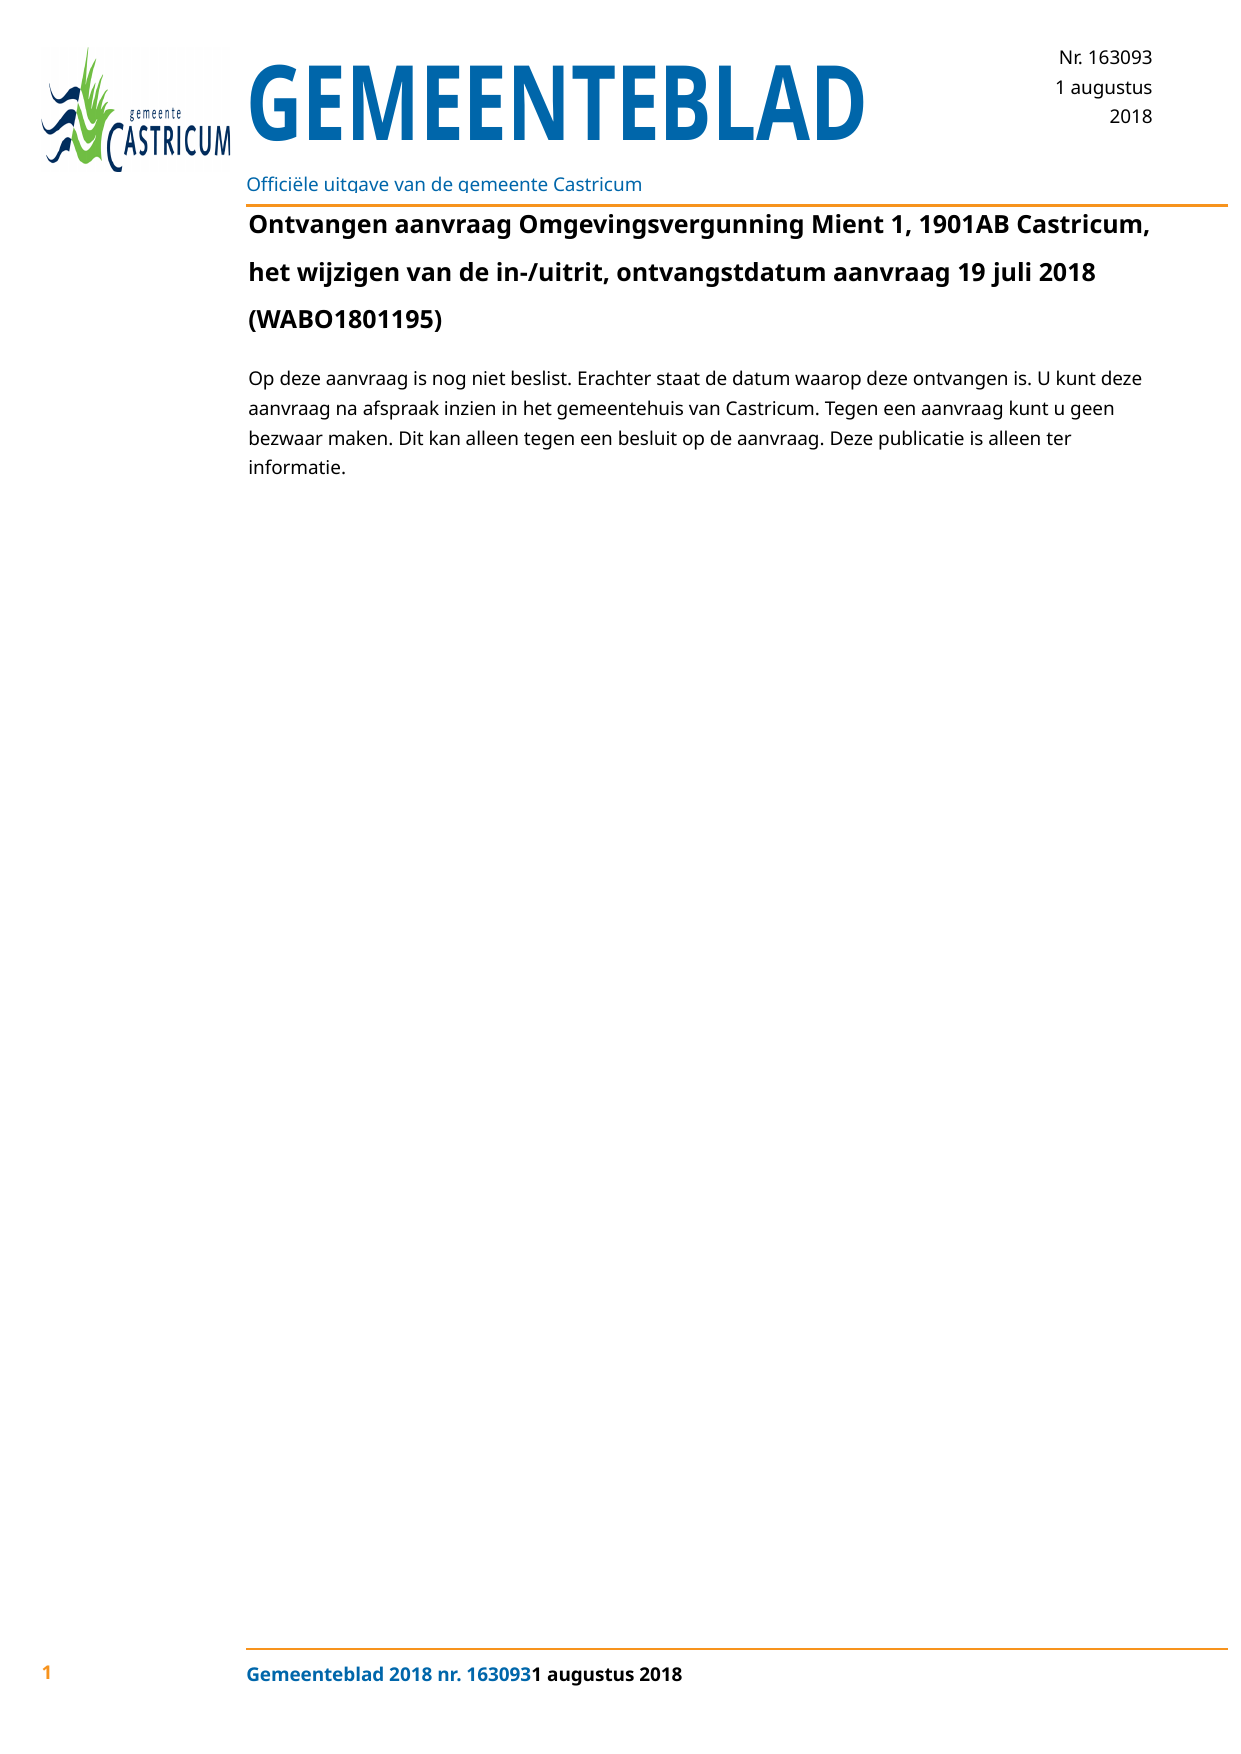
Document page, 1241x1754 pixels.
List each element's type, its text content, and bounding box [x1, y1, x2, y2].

text Ontvangen aanvraag Omgevingsvergunning Mient 1, 1901AB Castricum, het wijzigen van de in-/uitrit, ontvangstdatum aanvraag 19 juli 2018 (WABO1801195) [248, 207, 1152, 336]
text Op deze aanvraag is nog niet beslist. Erachter staat de datum waarop deze ontvangen is. U kunt deze aanvraag na afspraak inzien in het gemeentehuis van Castricum. Tegen een aanvraag kunt u geen bezwaar maken. Dit kan alleen tegen een besluit op de aanvraag. Deze publicatie is alleen ter informatie. [248, 366, 1152, 480]
picture [41, 47, 231, 172]
